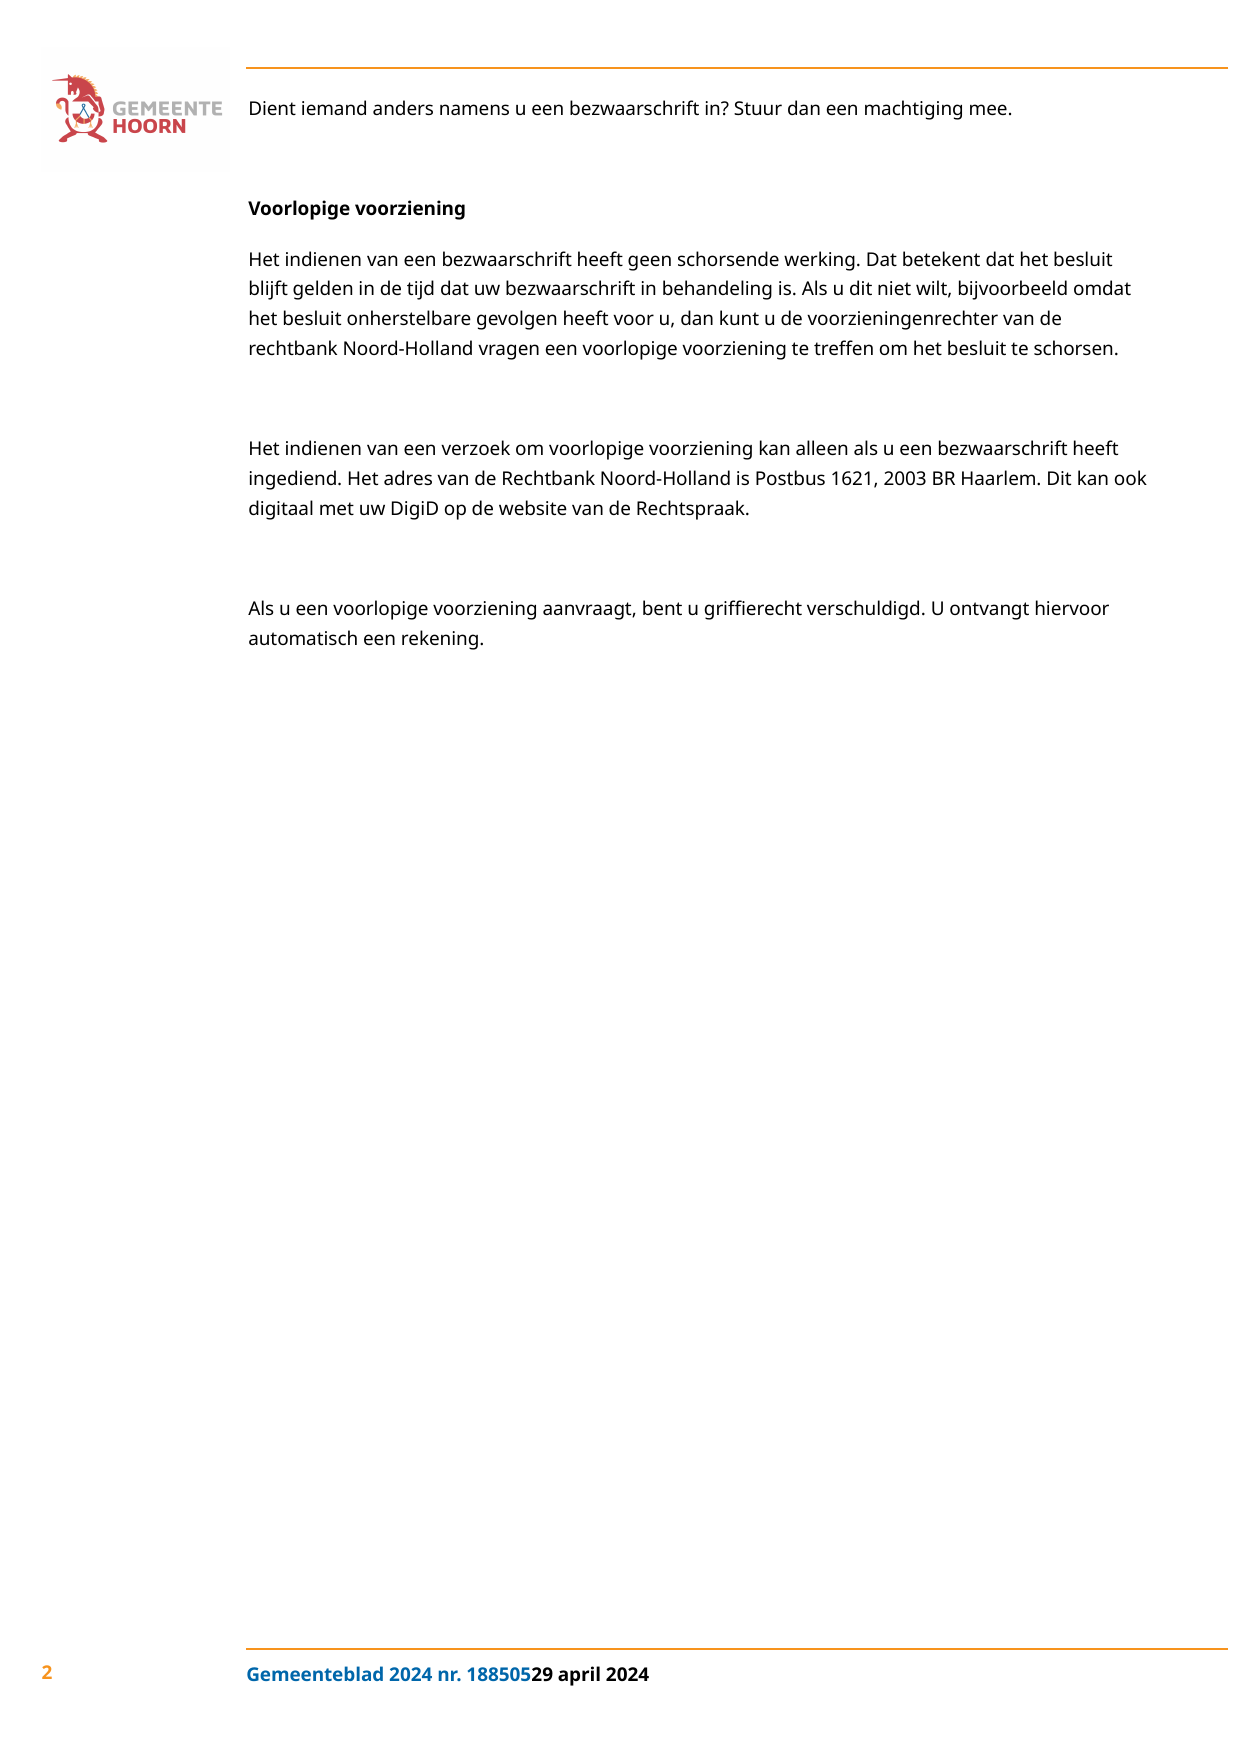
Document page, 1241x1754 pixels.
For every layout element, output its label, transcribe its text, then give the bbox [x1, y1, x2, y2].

picture [41, 47, 231, 172]
text Het indienen van een bezwaarschrift heeft geen schorsende werking. Dat betekent dat het besluit blijft gelden in de tijd dat uw bezwaarschrift in behandeling is. Als u dit niet wilt, bijvoorbeeld omdat het besluit onherstelbare gevolgen heeft voor u, dan kunt u de voorzieningenrechter van de rechtbank Noord-Holland vragen een voorlopige voorziening te treffen om het besluit te schorsen. [248, 246, 1152, 361]
text Voorlopige voorziening [248, 196, 1152, 221]
text Het indienen van een verzoek om voorlopige voorziening kan alleen als u een bezwaarschrift heeft ingediend. Het adres van de Rechtbank Noord-Holland is Postbus 1621, 2003 BR Haarlem. Dit kan ook digitaal met uw DigiD op de website van de Rechtspraak. [248, 436, 1152, 521]
text Dient iemand anders namens u een bezwaarschrift in? Stuur dan een machtiging mee. [248, 95, 1152, 121]
text Als u een voorlopige voorziening aanvraagt, bent u griffierecht verschuldigd. U ontvangt hiervoor automatisch een rekening. [248, 596, 1152, 651]
